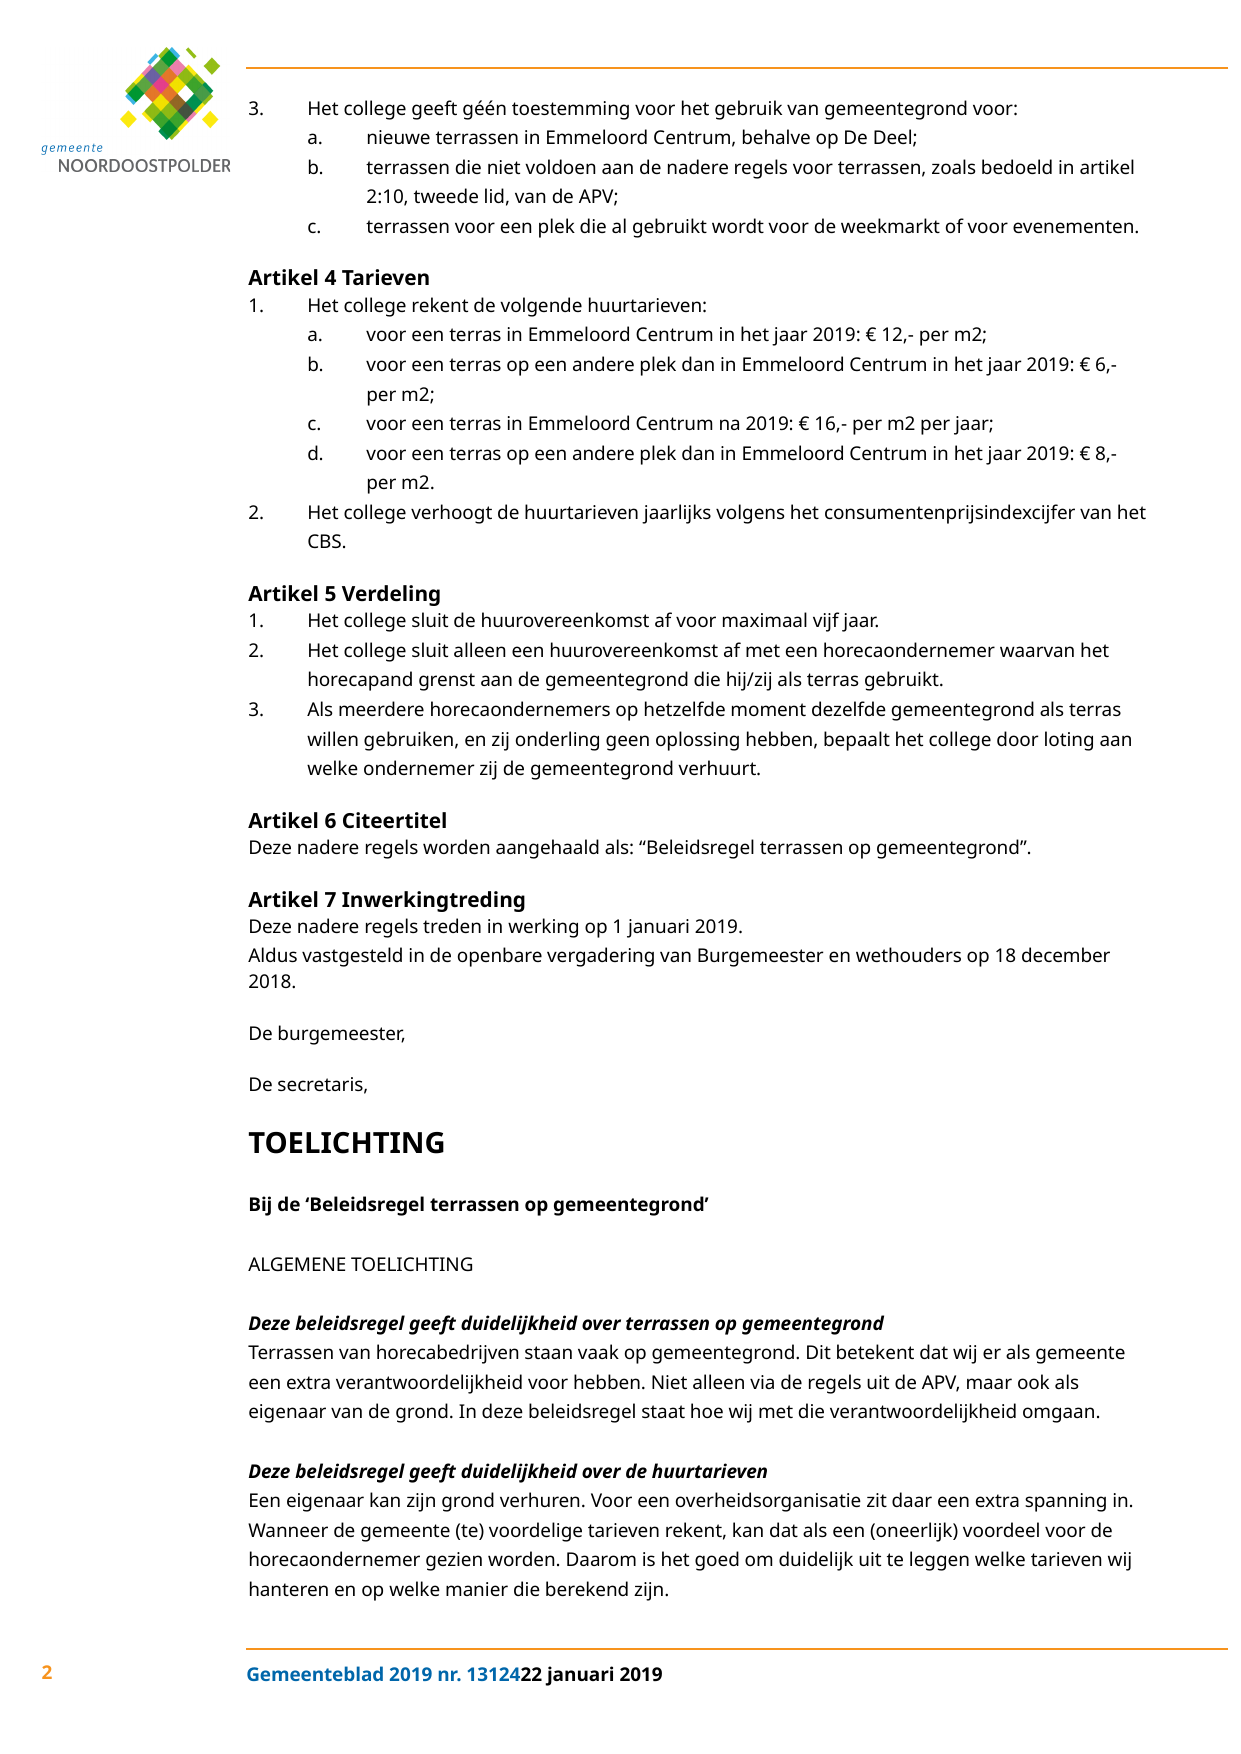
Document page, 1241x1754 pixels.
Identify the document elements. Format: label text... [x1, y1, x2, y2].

list Het college geeft géén toestemming voor het gebruik van gemeentegrond voor: [248, 95, 1152, 121]
list Als meerdere horecaondernemers op hetzelfde moment dezelfde gemeentegrond als terras willen gebruiken, en zij onderling geen oplossing hebben, bepaalt het college door loting aan welke ondernemer zij de gemeentegrond verhuurt. [248, 696, 1152, 781]
text Deze nadere regels worden aangehaald als: “Beleidsregel terrassen op gemeentegrond”. [248, 834, 1152, 860]
list nieuwe terrassen in Emmeloord Centrum, behalve op De Deel; [307, 124, 1152, 150]
text Artikel 7 Inwerkingtreding [248, 885, 1152, 913]
list terrassen die niet voldoen aan de nadere regels voor terrassen, zoals bedoeld in artikel 2:10, tweede lid, van de APV; [307, 154, 1152, 209]
text De burgemeester, [248, 1020, 1152, 1046]
list voor een terras op een andere plek dan in Emmeloord Centrum in het jaar 2019: € 8,- per m2. [307, 440, 1152, 495]
text Deze beleidsregel geeft duidelijkheid over de huurtarieven [248, 1458, 1152, 1484]
text De secretaris, [248, 1071, 1152, 1097]
text Artikel 4 Tarieven [248, 263, 1152, 292]
list voor een terras in Emmeloord Centrum na 2019: € 16,- per m2 per jaar; [307, 410, 1152, 436]
list terrassen voor een plek die al gebruikt wordt voor de weekmarkt of voor evenementen. [307, 213, 1152, 239]
text Bij de ‘Beleidsregel terrassen op gemeentegrond’ [248, 1192, 1152, 1217]
text Artikel 5 Verdeling [248, 579, 1152, 607]
picture [41, 47, 231, 172]
list Het college verhoogt de huurtarieven jaarlijks volgens het consumentenprijsindexcijfer van het CBS. [248, 499, 1152, 554]
list Het college rekent de volgende huurtarieven: [248, 292, 1152, 318]
text Artikel 6 Citeertitel [248, 806, 1152, 834]
text TOELICHTING [248, 1123, 1152, 1162]
text Deze beleidsregel geeft duidelijkheid over terrassen op gemeentegrond [248, 1310, 1152, 1336]
text Deze nadere regels treden in werking op 1 januari 2019. [248, 913, 1152, 939]
text Aldus vastgesteld in de openbare vergadering van Burgemeester en wethouders op 18 december 2018. [248, 943, 1152, 994]
list voor een terras in Emmeloord Centrum in het jaar 2019: € 12,- per m2; [307, 322, 1152, 347]
list Het college sluit de huurovereenkomst af voor maximaal vijf jaar. [248, 607, 1152, 633]
list voor een terras op een andere plek dan in Emmeloord Centrum in het jaar 2019: € 6,- per m2; [307, 351, 1152, 406]
text Een eigenaar kan zijn grond verhuren. Voor een overheidsorganisatie zit daar een extra spanning in. Wanneer de gemeente (te) voordelige tarieven rekent, kan dat als een (oneerlijk) voordeel voor de horecaondernemer gezien worden. Daarom is het goed om duidelijk uit te leggen welke tarieven wij hanteren en op welke manier die berekend zijn. [248, 1487, 1152, 1602]
text Terrassen van horecabedrijven staan vaak op gemeentegrond. Dit betekent dat wij er als gemeente een extra verantwoordelijkheid voor hebben. Niet alleen via de regels uit de APV, maar ook als eigenaar van de grond. In deze beleidsregel staat hoe wij met die verantwoordelijkheid omgaan. [248, 1339, 1152, 1424]
text ALGEMENE TOELICHTING [248, 1251, 1152, 1277]
list Het college sluit alleen een huurovereenkomst af met een horecaondernemer waarvan het horecapand grenst aan de gemeentegrond die hij/zij als terras gebruikt. [248, 637, 1152, 692]
